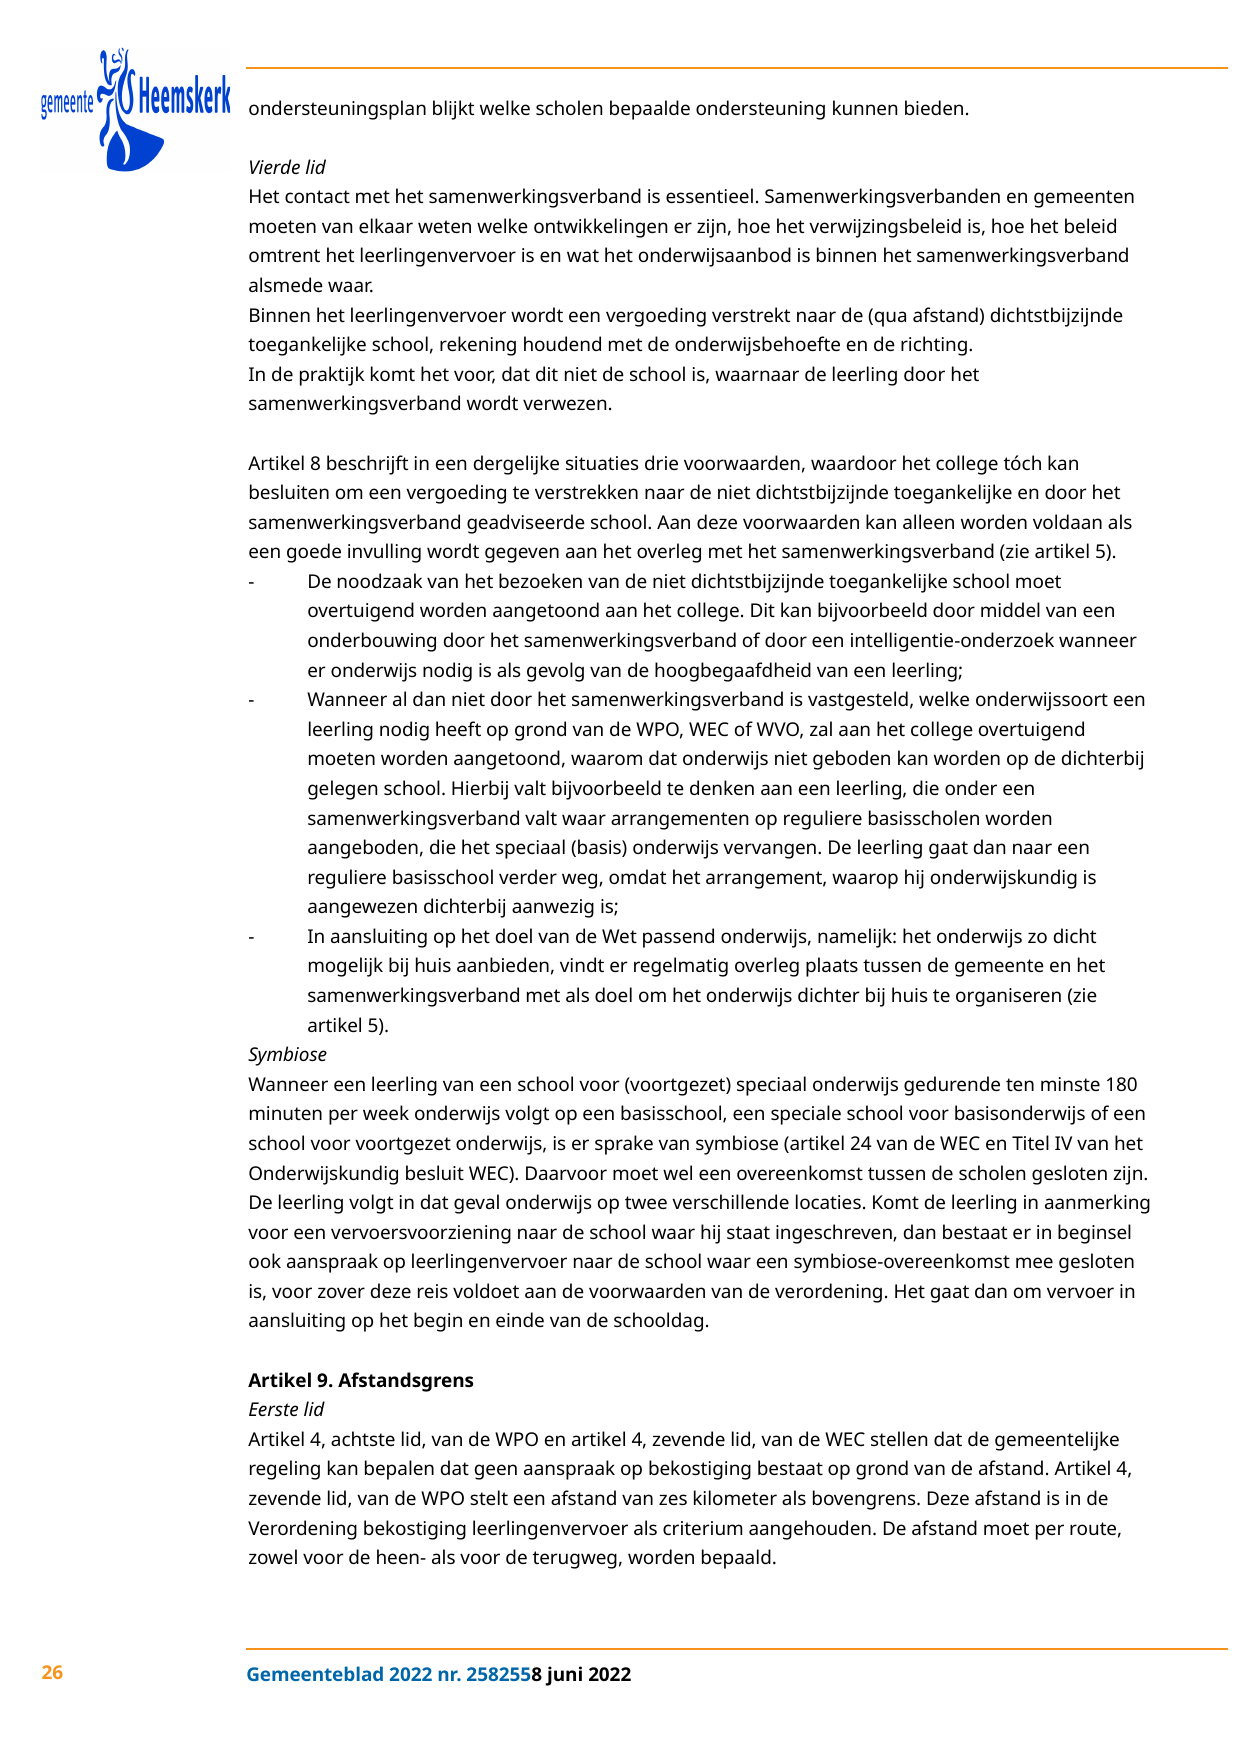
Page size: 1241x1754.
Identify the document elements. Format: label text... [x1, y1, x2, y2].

picture [41, 47, 231, 172]
text Binnen het leerlingenvervoer wordt een vergoeding verstrekt naar de (qua afstand) dichtstbijzijnde toegankelijke school, rekening houdend met de onderwijsbehoefte en de richting. [248, 302, 1152, 357]
text Artikel 4, achtste lid, van de WPO en artikel 4, zevende lid, van de WEC stellen dat de gemeentelijke regeling kan bepalen dat geen aanspraak op bekostiging bestaat op grond van de afstand. Artikel 4, zevende lid, van de WPO stelt een afstand van zes kilometer als bovengrens. Deze afstand is in de Verordening bekostiging leerlingenvervoer als criterium aangehouden. De afstand moet per route, zowel voor de heen- als voor de terugweg, worden bepaald. [248, 1426, 1152, 1570]
text In de praktijk komt het voor, dat dit niet de school is, waarnaar de leerling door het samenwerkingsverband wordt verwezen. [248, 361, 1152, 416]
text Wanneer een leerling van een school voor (voortgezet) speciaal onderwijs gedurende ten minste 180 minuten per week onderwijs volgt op een basisschool, een speciale school voor basisonderwijs of een school voor voortgezet onderwijs, is er sprake van symbiose (artikel 24 van de WEC en Titel IV van het Onderwijskundig besluit WEC). Daarvoor moet wel een overeenkomst tussen de scholen gesloten zijn. De leerling volgt in dat geval onderwijs op twee verschillende locaties. Komt de leerling in aanmerking voor een vervoersvoorziening naar de school waar hij staat ingeschreven, dan bestaat er in beginsel ook aanspraak op leerlingenvervoer naar de school waar een symbiose-overeenkomst mee gesloten is, voor zover deze reis voldoet aan de voorwaarden van de verordening. Het gaat dan om vervoer in aansluiting op het begin en einde van de schooldag. [248, 1071, 1152, 1333]
text Symbiose [248, 1041, 1152, 1067]
text Artikel 9. Afstandsgrens [248, 1367, 1152, 1393]
list De noodzaak van het bezoeken van de niet dichtstbijzijnde toegankelijke school moet overtuigend worden aangetoond aan het college. Dit kan bijvoorbeeld door middel van een onderbouwing door het samenwerkingsverband of door een intelligentie-onderzoek wanneer er onderwijs nodig is als gevolg van de hoogbegaafdheid van een leerling; [248, 568, 1152, 683]
text Het contact met het samenwerkingsverband is essentieel. Samenwerkingsverbanden en gemeenten moeten van elkaar weten welke ontwikkelingen er zijn, hoe het verwijzingsbeleid is, hoe het beleid omtrent het leerlingenvervoer is en wat het onderwijsaanbod is binnen het samenwerkingsverband alsmede waar. [248, 183, 1152, 298]
text Eerste lid [248, 1396, 1152, 1422]
text Vierde lid [248, 154, 1152, 180]
text Artikel 8 beschrijft in een dergelijke situaties drie voorwaarden, waardoor het college tóch kan besluiten om een vergoeding te verstrekken naar de niet dichtstbijzijnde toegankelijke en door het samenwerkingsverband geadviseerde school. Aan deze voorwaarden kan alleen worden voldaan als een goede invulling wordt gegeven aan het overleg met het samenwerkingsverband (zie artikel 5). [248, 450, 1152, 564]
list In aansluiting op het doel van de Wet passend onderwijs, namelijk: het onderwijs zo dicht mogelijk bij huis aanbieden, vindt er regelmatig overleg plaats tussen de gemeente en het samenwerkingsverband met als doel om het onderwijs dichter bij huis te organiseren (zie artikel 5). [248, 923, 1152, 1038]
list Wanneer al dan niet door het samenwerkingsverband is vastgesteld, welke onderwijssoort een leerling nodig heeft op grond van de WPO, WEC of WVO, zal aan het college overtuigend moeten worden aangetoond, waarom dat onderwijs niet geboden kan worden op de dichterbij gelegen school. Hierbij valt bijvoorbeeld te denken aan een leerling, die onder een samenwerkingsverband valt waar arrangementen op reguliere basisscholen worden aangeboden, die het speciaal (basis) onderwijs vervangen. De leerling gaat dan naar een reguliere basisschool verder weg, omdat het arrangement, waarop hij onderwijskundig is aangewezen dichterbij aanwezig is; [248, 686, 1152, 919]
text ondersteuningsplan blijkt welke scholen bepaalde ondersteuning kunnen bieden. [248, 95, 1152, 121]
